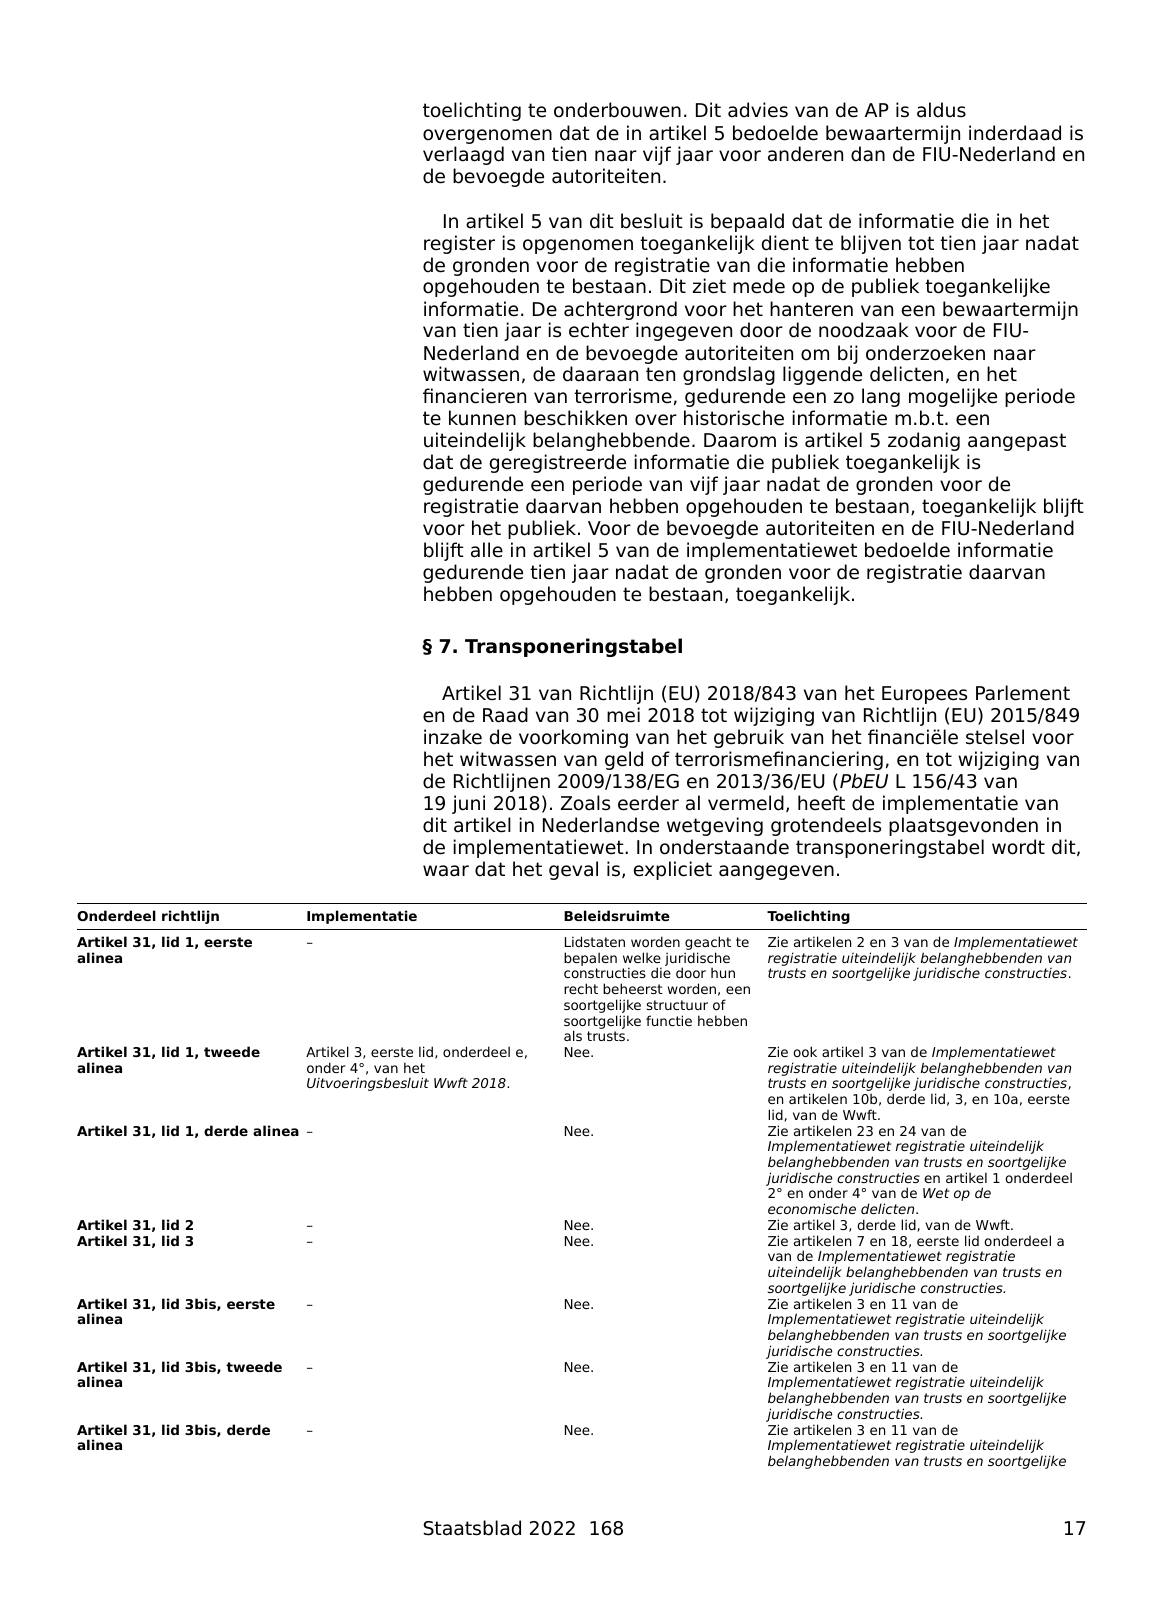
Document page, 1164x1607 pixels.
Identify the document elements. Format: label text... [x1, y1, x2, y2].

table_cell Nee. [558, 1359, 761, 1422]
table_cell – [300, 1296, 557, 1359]
table_cell – [300, 930, 557, 1045]
table_header Implementatie [300, 904, 557, 929]
table_cell Artikel 31, lid 3bis, eerste alinea [77, 1296, 300, 1359]
table_cell Zie ook artikel 3 van de Implementatiewet registratie uiteindelijk belanghebbenden van trusts en soortgelijke juridische constructies, en artikelen 10b, derde lid, 3, en 10a, eerste lid, van de Wwft. [761, 1045, 1087, 1123]
table_cell Artikel 3, eerste lid, onderdeel e, onder 4°, van het Uitvoeringsbesluit Wwft 2018. [300, 1045, 557, 1123]
table_cell Nee. [558, 1296, 761, 1359]
table_cell Artikel 31, lid 3 [77, 1234, 300, 1296]
table_cell Artikel 31, lid 2 [77, 1218, 300, 1233]
table_cell – [300, 1359, 557, 1422]
table_header Onderdeel richtlijn [77, 904, 300, 929]
text toelichting te onderbouwen. Dit advies van de AP is aldus overgenomen dat de in artikel 5 bedoelde bewaartermijn inderdaad is verlaagd van tien naar vijf jaar voor anderen dan de FIU-Nederland en de bevoegde autoriteiten. [422, 100, 1087, 188]
table_cell Artikel 31, lid 1, derde alinea [77, 1124, 300, 1218]
table_cell Zie artikelen 2 en 3 van de Implementatiewet registratie uiteindelijk belanghebbenden van trusts en soortgelijke juridische constructies. [761, 930, 1087, 1045]
table_cell Zie artikel 3, derde lid, van de Wwft. [761, 1218, 1087, 1233]
text In artikel 5 van dit besluit is bepaald dat de informatie die in het register is opgenomen toegankelijk dient te blijven tot tien jaar nadat de gronden voor de registratie van die informatie hebben opgehouden te bestaan. Dit ziet mede op de publiek toegankelijke informatie. De achtergrond voor het hanteren van een bewaartermijn van tien jaar is echter ingegeven door de noodzaak voor de FIU-Nederland en de bevoegde autoriteiten om bij onderzoeken naar witwassen, de daaraan ten grondslag liggende delicten, en het financieren van terrorisme, gedurende een zo lang mogelijke periode te kunnen beschikken over historische informatie m.b.t. een uiteindelijk belanghebbende. Daarom is artikel 5 zodanig aangepast dat de geregistreerde informatie die publiek toegankelijk is gedurende een periode van vijf jaar nadat de gronden voor de registratie daarvan hebben opgehouden te bestaan, toegankelijk blijft voor het publiek. Voor de bevoegde autoriteiten en de FIU-Nederland blijft alle in artikel 5 van de implementatiewet bedoelde informatie gedurende tien jaar nadat de gronden voor de registratie daarvan hebben opgehouden te bestaan, toegankelijk. [422, 211, 1087, 606]
table_cell Nee. [558, 1422, 761, 1469]
table_cell Lidstaten worden geacht te bepalen welke juridische constructies die door hun recht beheerst worden, een soortgelijke structuur of soortgelijke functie hebben als trusts. [558, 930, 761, 1045]
table_cell Zie artikelen 3 en 11 van de Implementatiewet registratie uiteindelijk belanghebbenden van trusts en soortgelijke juridische constructies. [761, 1359, 1087, 1422]
table_cell Nee. [558, 1218, 761, 1233]
table_cell Zie artikelen 3 en 11 van de Implementatiewet registratie uiteindelijk belanghebbenden van trusts en soortgelijke [761, 1422, 1087, 1469]
table_cell Artikel 31, lid 3bis, tweede alinea [77, 1359, 300, 1422]
table_cell Artikel 31, lid 1, tweede alinea [77, 1045, 300, 1123]
table_cell Nee. [558, 1124, 761, 1218]
subtitle § 7. Transponeringstabel [422, 636, 1087, 658]
table_cell – [300, 1124, 557, 1218]
table_cell Nee. [558, 1045, 761, 1123]
table_cell – [300, 1422, 557, 1469]
table_cell Zie artikelen 7 en 18, eerste lid onderdeel a van de Implementatiewet registratie uiteindelijk belanghebbenden van trusts en soortgelijke juridische constructies. [761, 1234, 1087, 1296]
table_cell Zie artikelen 23 en 24 van de Implementatiewet registratie uiteindelijk belanghebbenden van trusts en soortgelijke juridische constructies en artikel 1 onderdeel 2° en onder 4° van de Wet op de economische delicten. [761, 1124, 1087, 1218]
table_cell Nee. [558, 1234, 761, 1296]
text Artikel 31 van Richtlijn (EU) 2018/843 van het Europees Parlement en de Raad van 30 mei 2018 tot wijziging van Richtlijn (EU) 2015/849 inzake de voorkoming van het gebruik van het financiële stelsel voor het witwassen van geld of terrorismefinanciering, en tot wijziging van de Richtlijnen 2009/138/EG en 2013/36/EU (PbEU L 156/43 van 19 juni 2018). Zoals eerder al vermeld, heeft de implementatie van dit artikel in Nederlandse wetgeving grotendeels plaatsgevonden in de implementatiewet. In onderstaande transponeringstabel wordt dit, waar dat het geval is, expliciet aangegeven. [422, 683, 1087, 881]
table_cell Zie artikelen 3 en 11 van de Implementatiewet registratie uiteindelijk belanghebbenden van trusts en soortgelijke juridische constructies. [761, 1296, 1087, 1359]
table_header Beleidsruimte [558, 904, 761, 929]
table_header Toelichting [761, 904, 1087, 929]
table_cell – [300, 1218, 557, 1233]
table_cell Artikel 31, lid 1, eerste alinea [77, 930, 300, 1045]
table_cell Artikel 31, lid 3bis, derde alinea [77, 1422, 300, 1469]
table_cell – [300, 1234, 557, 1296]
